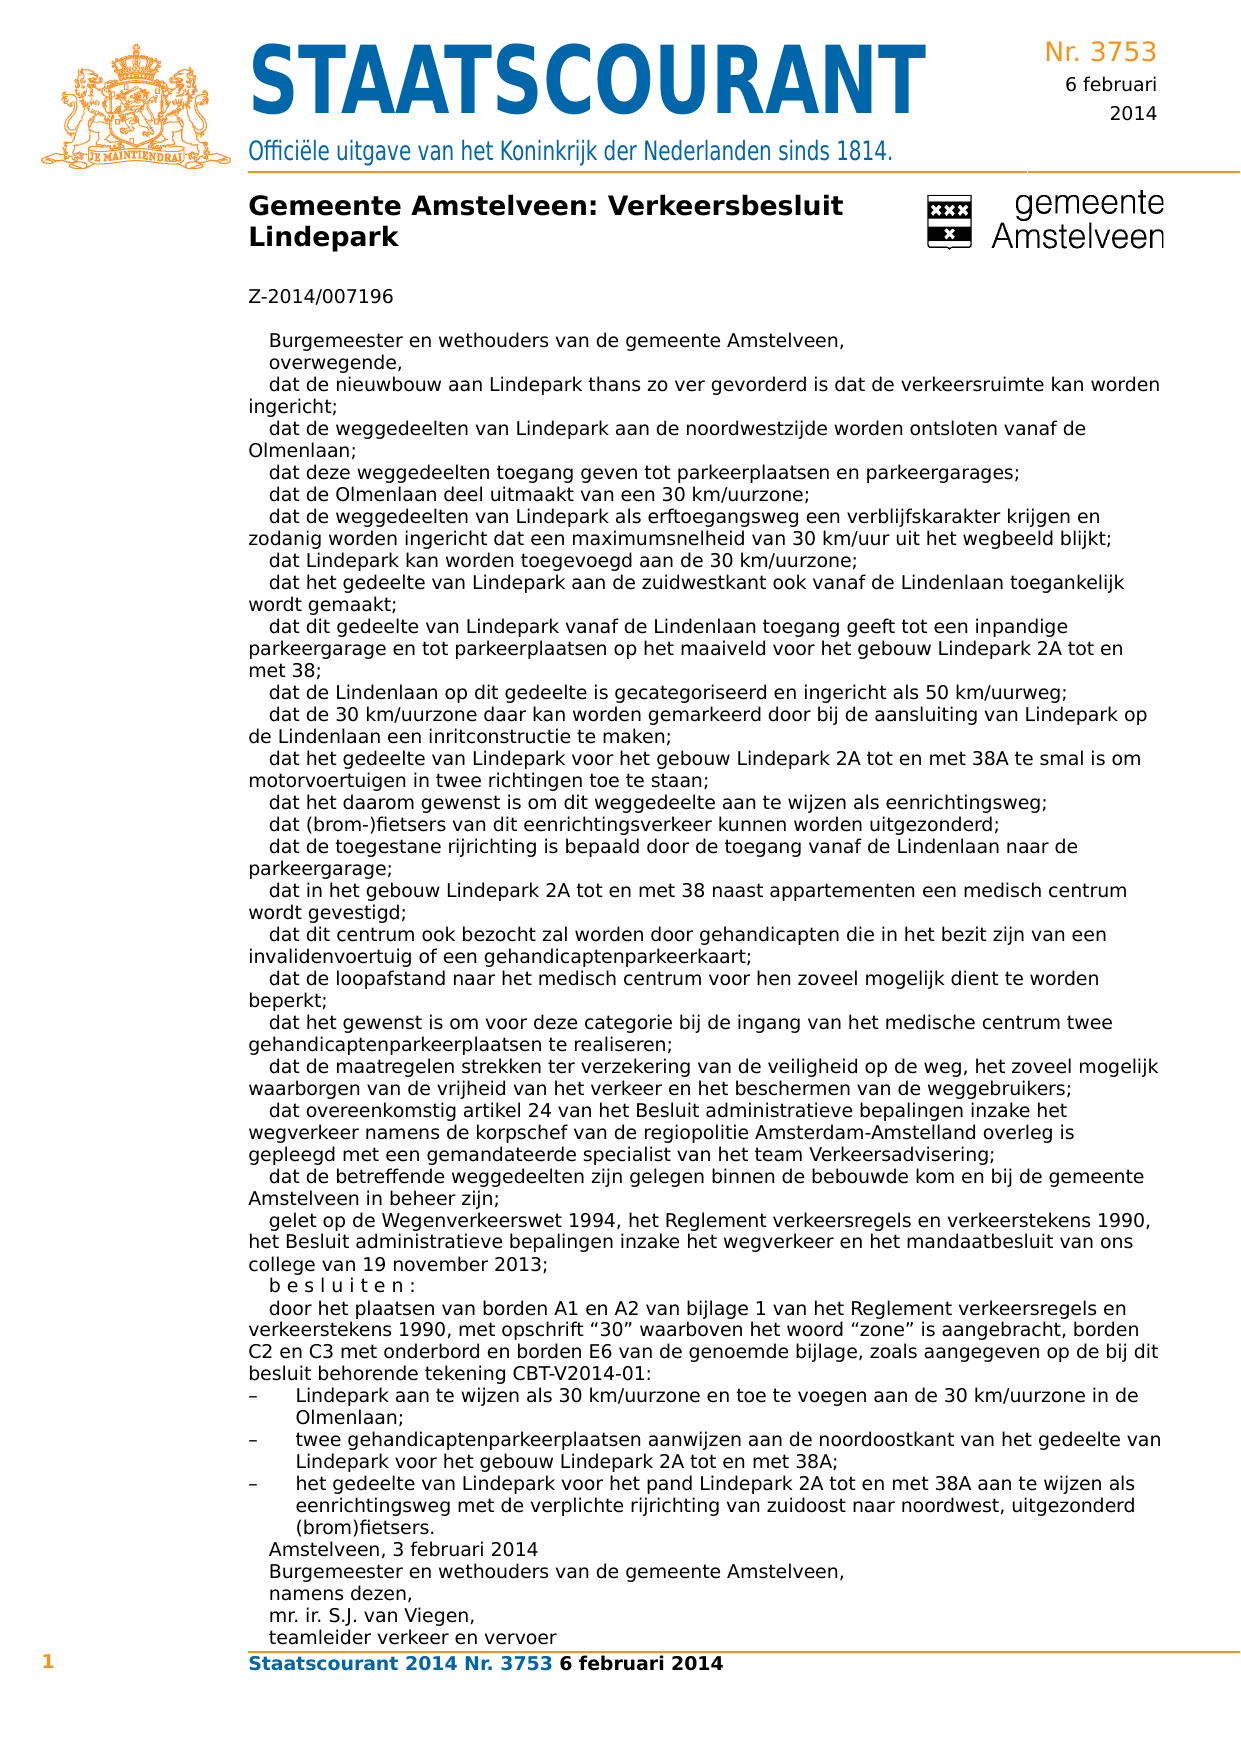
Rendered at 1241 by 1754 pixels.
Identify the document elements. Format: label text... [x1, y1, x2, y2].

text gelet op de Wegenverkeerswet 1994, het Reglement verkeersregels en verkeerstekens 1990, het Besluit administratieve bepalingen inzake het wegverkeer en het mandaatbesluit van ons college van 19 november 2013; [248, 1209, 1163, 1275]
text dat de weggedeelten van Lindepark aan de noordwestzijde worden ontsloten vanaf de Olmenlaan; [248, 418, 1163, 462]
text dat dit gedeelte van Lindepark vanaf de Lindenlaan toegang geeft tot een inpandige parkeergarage en tot parkeerplaatsen op het maaiveld voor het gebouw Lindepark 2A tot en met 38; [248, 616, 1163, 682]
text dat de loopafstand naar het medisch centrum voor hen zoveel mogelijk dient te worden beperkt; [248, 968, 1163, 1012]
text dat de 30 km/uurzone daar kan worden gemarkeerd door bij de aansluiting van Lindepark op de Lindenlaan een inritconstructie te maken; [248, 704, 1163, 748]
text namens dezen, [248, 1583, 1163, 1605]
list het gedeelte van Lindepark voor het pand Lindepark 2A tot en met 38A aan te wijzen als eenrichtingsweg met de verplichte rijrichting van zuidoost naar noordwest, uitgezonderd (brom)fietsers. [248, 1473, 1163, 1539]
text dat de Lindenlaan op dit gedeelte is gecategoriseerd en ingericht als 50 km/uurweg; [248, 682, 1163, 704]
text Z-2014/007196 [248, 286, 1163, 308]
text dat dit centrum ook bezocht zal worden door gehandicapten die in het bezit zijn van een invalidenvoertuig of een gehandicaptenparkeerkaart; [248, 924, 1163, 968]
text dat het gewenst is om voor deze categorie bij de ingang van het medische centrum twee gehandicaptenparkeerplaatsen te realiseren; [248, 1012, 1163, 1056]
text overwegende, [248, 352, 1163, 374]
text dat in het gebouw Lindepark 2A tot en met 38 naast appartementen een medisch centrum wordt gevestigd; [248, 880, 1163, 924]
subtitle Gemeente Amstelveen: Verkeersbesluit Lindepark [248, 191, 1163, 253]
text dat overeenkomstig artikel 24 van het Besluit administratieve bepalingen inzake het wegverkeer namens de korpschef van de regiopolitie Amsterdam-Amstelland overleg is gepleegd met een gemandateerde specialist van het team Verkeersadvisering; [248, 1099, 1163, 1166]
picture [927, 190, 1164, 250]
text dat (brom-)fietsers van dit eenrichtingsverkeer kunnen worden uitgezonderd; [248, 814, 1163, 836]
text dat de Olmenlaan deel uitmaakt van een 30 km/uurzone; [248, 484, 1163, 506]
text dat deze weggedeelten toegang geven tot parkeerplaatsen en parkeergarages; [248, 462, 1163, 484]
text dat de toegestane rijrichting is bepaald door de toegang vanaf de Lindenlaan naar de parkeergarage; [248, 836, 1163, 880]
list twee gehandicaptenparkeerplaatsen aanwijzen aan de noordoostkant van het gedeelte van Lindepark voor het gebouw Lindepark 2A tot en met 38A; [248, 1429, 1163, 1473]
text Burgemeester en wethouders van de gemeente Amstelveen, [248, 1561, 1163, 1583]
text dat de maatregelen strekken ter verzekering van de veiligheid op de weg, het zoveel mogelijk waarborgen van de vrijheid van het verkeer en het beschermen van de weggebruikers; [248, 1056, 1163, 1099]
text dat het gedeelte van Lindepark aan de zuidwestkant ook vanaf de Lindenlaan toegankelijk wordt gemaakt; [248, 572, 1163, 616]
text dat de betreffende weggedeelten zijn gelegen binnen de bebouwde kom en bij de gemeente Amstelveen in beheer zijn; [248, 1166, 1163, 1209]
text dat Lindepark kan worden toegevoegd aan de 30 km/uurzone; [248, 550, 1163, 572]
text b e s l u i t e n : [248, 1275, 1163, 1297]
text Burgemeester en wethouders van de gemeente Amstelveen, [248, 330, 1163, 352]
list Lindepark aan te wijzen als 30 km/uurzone en toe te voegen aan de 30 km/uurzone in de Olmenlaan; [248, 1385, 1163, 1429]
text dat de weggedeelten van Lindepark als erftoegangsweg een verblijfskarakter krijgen en zodanig worden ingericht dat een maximumsnelheid van 30 km/uur uit het wegbeeld blijkt; [248, 506, 1163, 550]
text mr. ir. S.J. van Viegen, [248, 1605, 1163, 1627]
text teamleider verkeer en vervoer [248, 1627, 1163, 1649]
picture [41, 44, 231, 169]
text door het plaatsen van borden A1 en A2 van bijlage 1 van het Reglement verkeersregels en verkeerstekens 1990, met opschrift “30” waarboven het woord “zone” is aangebracht, borden C2 en C3 met onderbord en borden E6 van de genoemde bijlage, zoals aangegeven op de bij dit besluit behorende tekening CBT-V2014-01: [248, 1297, 1163, 1385]
text dat de nieuwbouw aan Lindepark thans zo ver gevorderd is dat de verkeersruimte kan worden ingericht; [248, 374, 1163, 418]
text Amstelveen, 3 februari 2014 [248, 1539, 1163, 1561]
text dat het gedeelte van Lindepark voor het gebouw Lindepark 2A tot en met 38A te smal is om motorvoertuigen in twee richtingen toe te staan; [248, 748, 1163, 792]
text dat het daarom gewenst is om dit weggedeelte aan te wijzen als eenrichtingsweg; [248, 792, 1163, 814]
